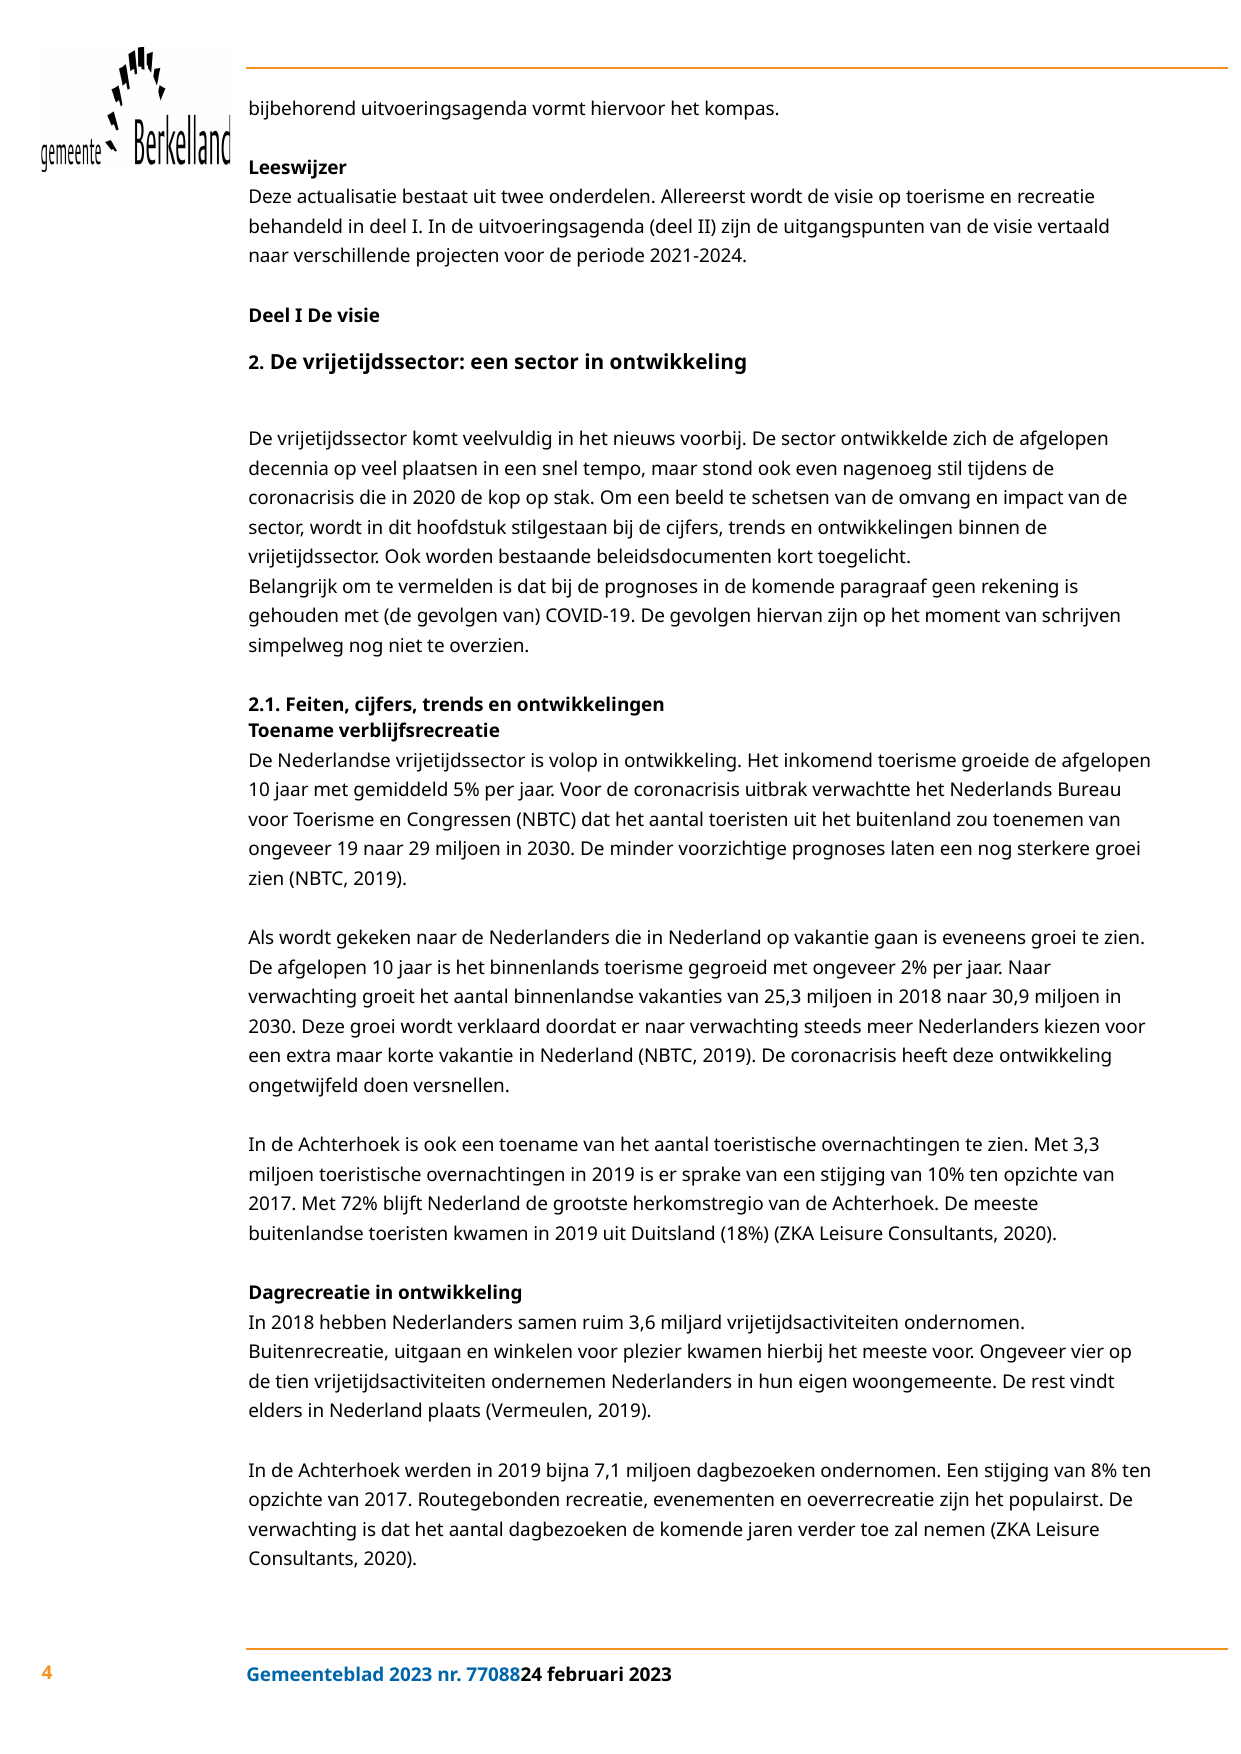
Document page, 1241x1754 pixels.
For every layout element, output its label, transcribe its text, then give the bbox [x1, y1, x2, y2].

text De Nederlandse vrijetijdssector is volop in ontwikkeling. Het inkomend toerisme groeide de afgelopen 10 jaar met gemiddeld 5% per jaar. Voor de coronacrisis uitbrak verwachtte het Nederlands Bureau voor Toerisme en Congressen (NBTC) dat het aantal toeristen uit het buitenland zou toenemen van ongeveer 19 naar 29 miljoen in 2030. De minder voorzichtige prognoses laten een nog sterkere groei zien (NBTC, 2019). [248, 747, 1152, 891]
picture [41, 47, 231, 172]
text Leeswijzer [248, 154, 1152, 180]
text bijbehorend uitvoeringsagenda vormt hiervoor het kompas. [248, 95, 1152, 121]
text De vrijetijdssector komt veelvuldig in het nieuws voorbij. De sector ontwikkelde zich de afgelopen decennia op veel plaatsen in een snel tempo, maar stond ook even nagenoeg stil tijdens de coronacrisis die in 2020 de kop op stak. Om een beeld te schetsen van de omvang en impact van de sector, wordt in dit hoofdstuk stilgestaan bij de cijfers, trends en ontwikkelingen binnen de vrijetijdssector. Ook worden bestaande beleidsdocumenten kort toegelicht. [248, 425, 1152, 569]
text Toename verblijfsrecreatie [248, 717, 1152, 743]
text In de Achterhoek is ook een toename van het aantal toeristische overnachtingen te zien. Met 3,3 miljoen toeristische overnachtingen in 2019 is er sprake van een stijging van 10% ten opzichte van 2017. Met 72% blijft Nederland de grootste herkomstregio van de Achterhoek. De meeste buitenlandse toeristen kwamen in 2019 uit Duitsland (18%) (ZKA Leisure Consultants, 2020). [248, 1131, 1152, 1246]
text In 2018 hebben Nederlanders samen ruim 3,6 miljard vrijetijdsactiviteiten ondernomen. Buitenrecreatie, uitgaan en winkelen voor plezier kwamen hierbij het meeste voor. Ongeveer vier op de tien vrijetijdsactiviteiten ondernemen Nederlanders in hun eigen woongemeente. De rest vindt elders in Nederland plaats (Vermeulen, 2019). [248, 1309, 1152, 1423]
text Belangrijk om te vermelden is dat bij de prognoses in de komende paragraaf geen rekening is gehouden met (de gevolgen van) COVID-19. De gevolgen hiervan zijn op het moment van schrijven simpelweg nog niet te overzien. [248, 573, 1152, 658]
text 2.1. Feiten, cijfers, trends en ontwikkelingen [248, 691, 1152, 717]
text Deze actualisatie bestaat uit twee onderdelen. Allereerst wordt de visie op toerisme en recreatie behandeld in deel I. In de uitvoeringsagenda (deel II) zijn de uitgangspunten van de visie vertaald naar verschillende projecten voor de periode 2021-2024. [248, 183, 1152, 268]
text Dagrecreatie in ontwikkeling [248, 1279, 1152, 1305]
text Als wordt gekeken naar de Nederlanders die in Nederland op vakantie gaan is eveneens groei te zien. De afgelopen 10 jaar is het binnenlands toerisme gegroeid met ongeveer 2% per jaar. Naar verwachting groeit het aantal binnenlandse vakanties van 25,3 miljoen in 2018 naar 30,9 miljoen in 2030. Deze groei wordt verklaard doordat er naar verwachting steeds meer Nederlanders kiezen voor een extra maar korte vakantie in Nederland (NBTC, 2019). De coronacrisis heeft deze ontwikkeling ongetwijfeld doen versnellen. [248, 924, 1152, 1098]
text 2. De vrijetijdssector: een sector in ontwikkeling [248, 347, 1152, 376]
text Deel I De visie [248, 302, 1152, 328]
text In de Achterhoek werden in 2019 bijna 7,1 miljoen dagbezoeken ondernomen. Een stijging van 8% ten opzichte van 2017. Routegebonden recreatie, evenementen en oeverrecreatie zijn het populairst. De verwachting is dat het aantal dagbezoeken de komende jaren verder toe zal nemen (ZKA Leisure Consultants, 2020). [248, 1457, 1152, 1571]
